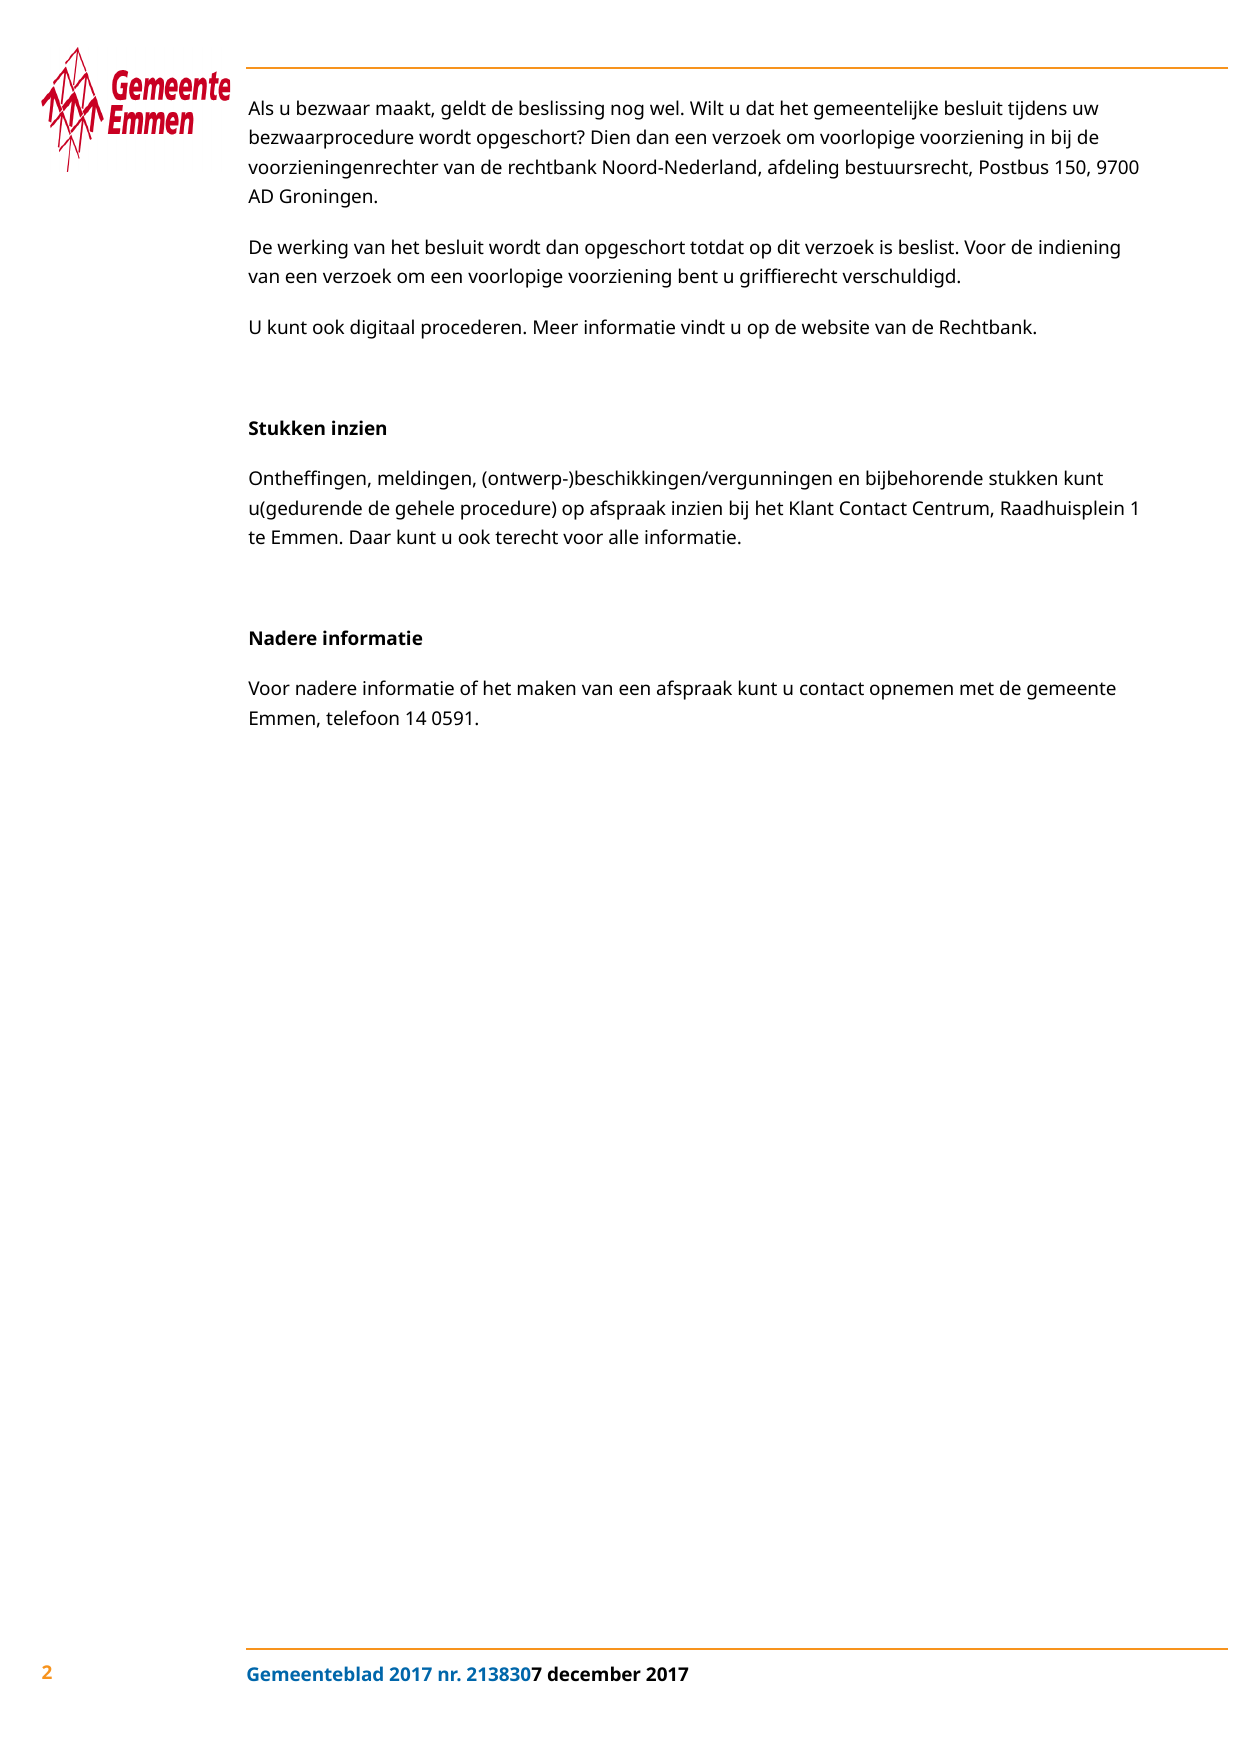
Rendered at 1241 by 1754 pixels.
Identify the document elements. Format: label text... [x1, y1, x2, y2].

text Als u bezwaar maakt, geldt de beslissing nog wel. Wilt u dat het gemeentelijke besluit tijdens uw bezwaarprocedure wordt opgeschort? Dien dan een verzoek om voorlopige voorziening in bij de voorzieningenrechter van de rechtbank Noord-Nederland, afdeling bestuursrecht, Postbus 150, 9700 AD Groningen. [248, 95, 1152, 209]
text De werking van het besluit wordt dan opgeschort totdat op dit verzoek is beslist. Voor de indiening van een verzoek om een voorlopige voorziening bent u griffierecht verschuldigd. [248, 234, 1152, 289]
text U kunt ook digitaal procederen. Meer informatie vindt u op de website van de Rechtbank. [248, 314, 1152, 340]
picture [41, 47, 231, 172]
text Nadere informatie [248, 625, 1152, 651]
text Stukken inzien [248, 415, 1152, 441]
text Voor nadere informatie of het maken van een afspraak kunt u contact opnemen met de gemeente Emmen, telefoon 14 0591. [248, 676, 1152, 731]
text Ontheffingen, meldingen, (ontwerp-)beschikkingen/vergunningen en bijbehorende stukken kunt u(gedurende de gehele procedure) op afspraak inzien bij het Klant Contact Centrum, Raadhuisplein 1 te Emmen. Daar kunt u ook terecht voor alle informatie. [248, 465, 1152, 550]
